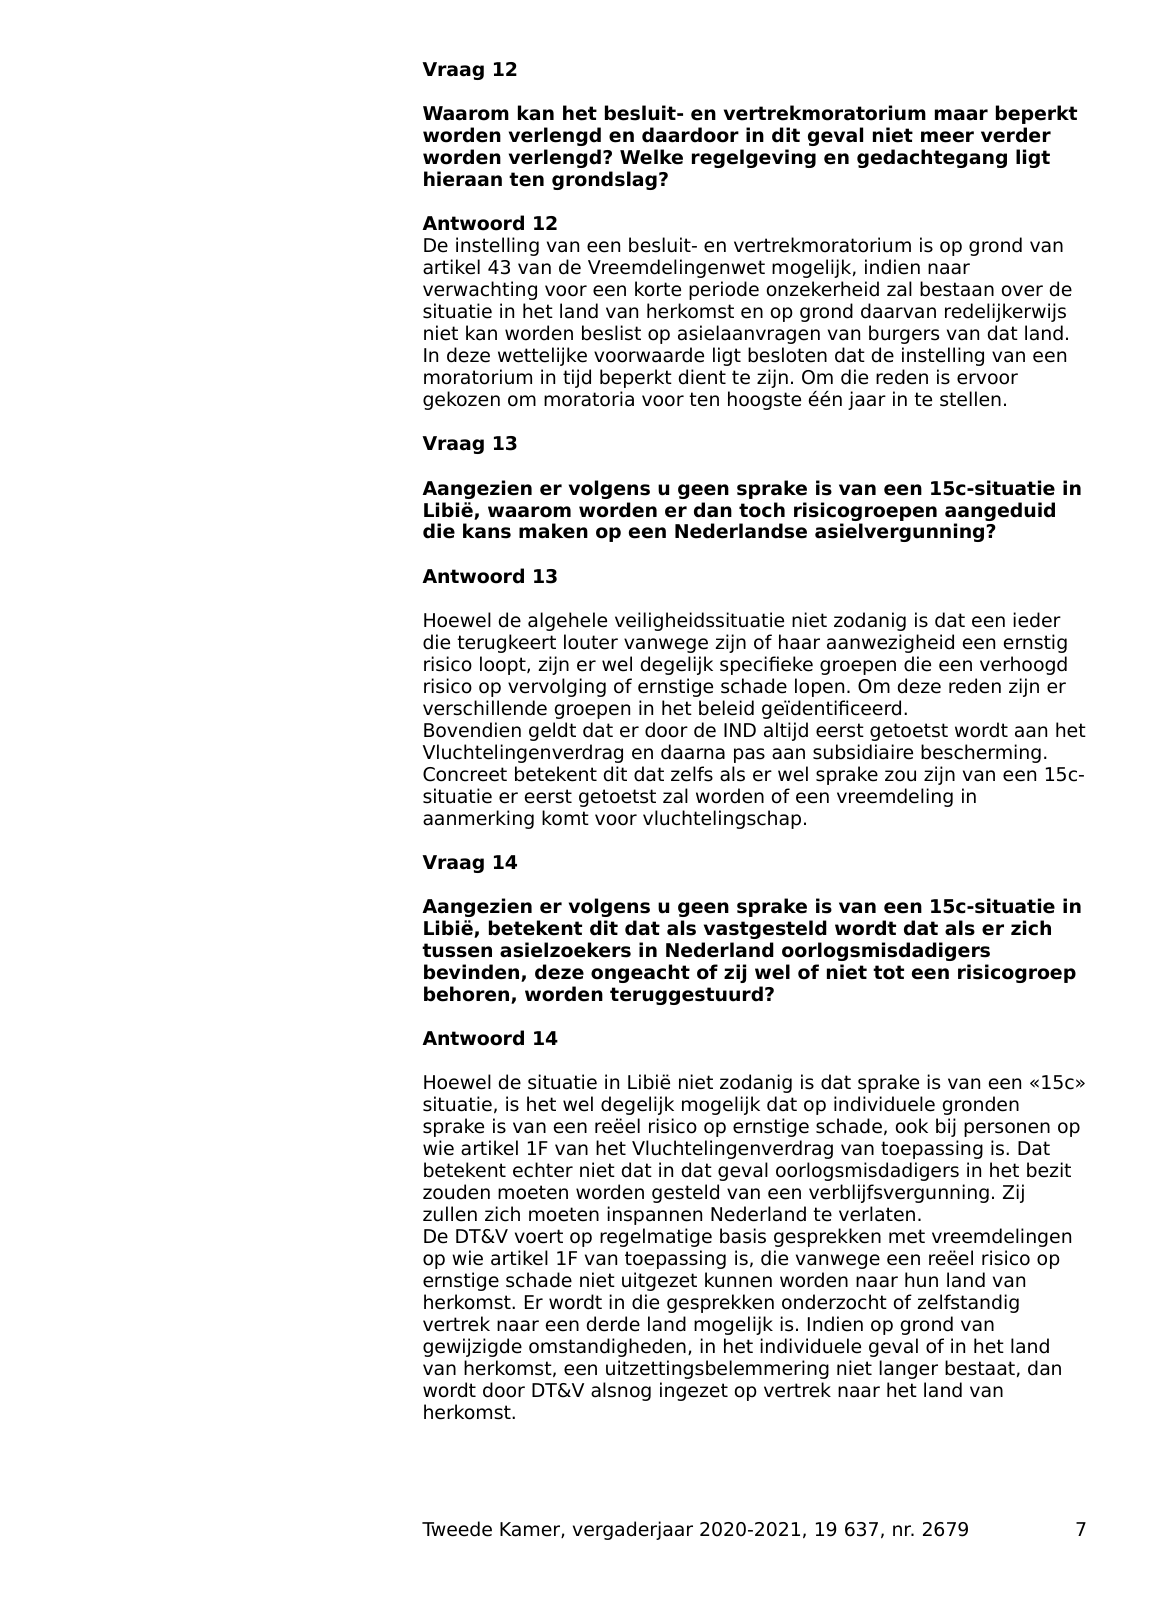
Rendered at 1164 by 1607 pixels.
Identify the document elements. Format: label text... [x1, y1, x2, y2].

text Hoewel de algehele veiligheidssituatie niet zodanig is dat een ieder die terugkeert louter vanwege zijn of haar aanwezigheid een ernstig risico loopt, zijn er wel degelijk specifieke groepen die een verhoogd risico op vervolging of ernstige schade lopen. Om deze reden zijn er verschillende groepen in het beleid geïdentificeerd. [422, 610, 1087, 720]
text Waarom kan het besluit- en vertrekmoratorium maar beperkt worden verlengd en daardoor in dit geval niet meer verder worden verlengd? Welke regelgeving en gedachtegang ligt hieraan ten grondslag? [422, 103, 1087, 191]
text De DT&V voert op regelmatige basis gesprekken met vreemdelingen op wie artikel 1F van toepassing is, die vanwege een reëel risico op ernstige schade niet uitgezet kunnen worden naar hun land van herkomst. Er wordt in die gesprekken onderzocht of zelfstandig vertrek naar een derde land mogelijk is. Indien op grond van gewijzigde omstandigheden, in het individuele geval of in het land van herkomst, een uitzettingsbelemmering niet langer bestaat, dan wordt door DT&V alsnog ingezet op vertrek naar het land van herkomst. [422, 1226, 1087, 1424]
subtitle Antwoord 12 [422, 213, 1087, 235]
subtitle Antwoord 13 [422, 566, 1087, 588]
subtitle Vraag 12 [422, 59, 1087, 81]
text Aangezien er volgens u geen sprake is van een 15c-situatie in Libië, betekent dit dat als vastgesteld wordt dat als er zich tussen asielzoekers in Nederland oorlogsmisdadigers bevinden, deze ongeacht of zij wel of niet tot een risicogroep behoren, worden teruggestuurd? [422, 896, 1087, 1006]
text Bovendien geldt dat er door de IND altijd eerst getoetst wordt aan het Vluchtelingenverdrag en daarna pas aan subsidiaire bescherming. Concreet betekent dit dat zelfs als er wel sprake zou zijn van een 15c-situatie er eerst getoetst zal worden of een vreemdeling in aanmerking komt voor vluchtelingschap. [422, 720, 1087, 829]
subtitle Vraag 14 [422, 852, 1087, 874]
text De instelling van een besluit- en vertrekmoratorium is op grond van artikel 43 van de Vreemdelingenwet mogelijk, indien naar verwachting voor een korte periode onzekerheid zal bestaan over de situatie in het land van herkomst en op grond daarvan redelijkerwijs niet kan worden beslist op asielaanvragen van burgers van dat land. In deze wettelijke voorwaarde ligt besloten dat de instelling van een moratorium in tijd beperkt dient te zijn. Om die reden is ervoor gekozen om moratoria voor ten hoogste één jaar in te stellen. [422, 235, 1087, 411]
subtitle Vraag 13 [422, 433, 1087, 455]
subtitle Antwoord 14 [422, 1028, 1087, 1050]
text Hoewel de situatie in Libië niet zodanig is dat sprake is van een «15c» situatie, is het wel degelijk mogelijk dat op individuele gronden sprake is van een reëel risico op ernstige schade, ook bij personen op wie artikel 1F van het Vluchtelingenverdrag van toepassing is. Dat betekent echter niet dat in dat geval oorlogsmisdadigers in het bezit zouden moeten worden gesteld van een verblijfsvergunning. Zij zullen zich moeten inspannen Nederland te verlaten. [422, 1072, 1087, 1226]
text Aangezien er volgens u geen sprake is van een 15c-situatie in Libië, waarom worden er dan toch risicogroepen aangeduid die kans maken op een Nederlandse asielvergunning? [422, 477, 1087, 543]
